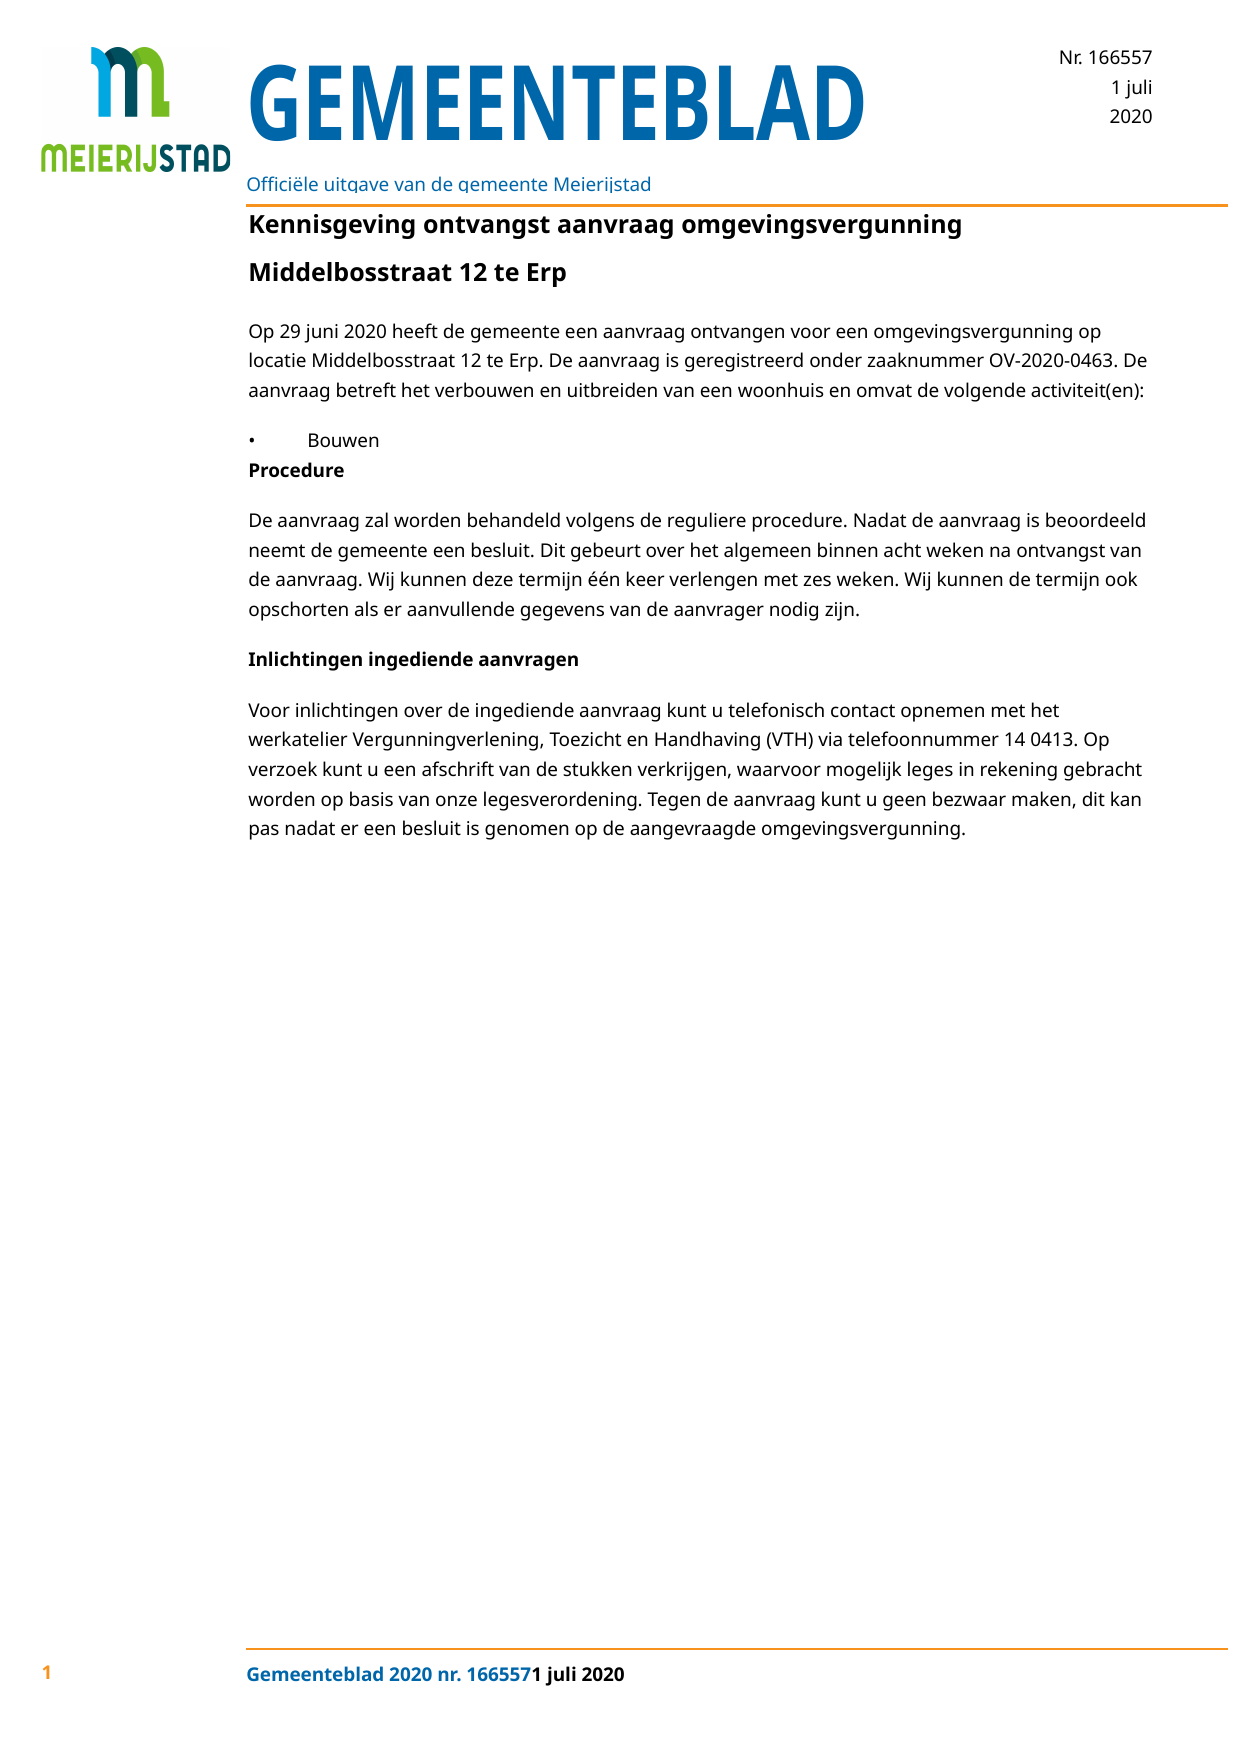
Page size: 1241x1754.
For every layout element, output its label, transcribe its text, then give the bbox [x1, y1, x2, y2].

text Inlichtingen ingediende aanvragen [248, 647, 1152, 672]
list Bouwen [248, 427, 1152, 453]
picture [41, 47, 231, 172]
text Procedure [248, 457, 1152, 483]
text De aanvraag zal worden behandeld volgens de reguliere procedure. Nadat de aanvraag is beoordeeld neemt de gemeente een besluit. Dit gebeurt over het algemeen binnen acht weken na ontvangst van de aanvraag. Wij kunnen deze termijn één keer verlengen met zes weken. Wij kunnen de termijn ook opschorten als er aanvullende gegevens van de aanvrager nodig zijn. [248, 507, 1152, 622]
text Voor inlichtingen over de ingediende aanvraag kunt u telefonisch contact opnemen met het werkatelier Vergunningverlening, Toezicht en Handhaving (VTH) via telefoonnummer 14 0413. Op verzoek kunt u een afschrift van de stukken verkrijgen, waarvoor mogelijk leges in rekening gebracht worden op basis van onze legesverordening. Tegen de aanvraag kunt u geen bezwaar maken, dit kan pas nadat er een besluit is genomen op de aangevraagde omgevingsvergunning. [248, 697, 1152, 841]
text Kennisgeving ontvangst aanvraag omgevingsvergunning Middelbosstraat 12 te Erp [248, 207, 1152, 288]
text Op 29 juni 2020 heeft de gemeente een aanvraag ontvangen voor een omgevingsvergunning op locatie Middelbosstraat 12 te Erp. De aanvraag is geregistreerd onder zaaknummer OV-2020-0463. De aanvraag betreft het verbouwen en uitbreiden van een woonhuis en omvat de volgende activiteit(en): [248, 318, 1152, 403]
